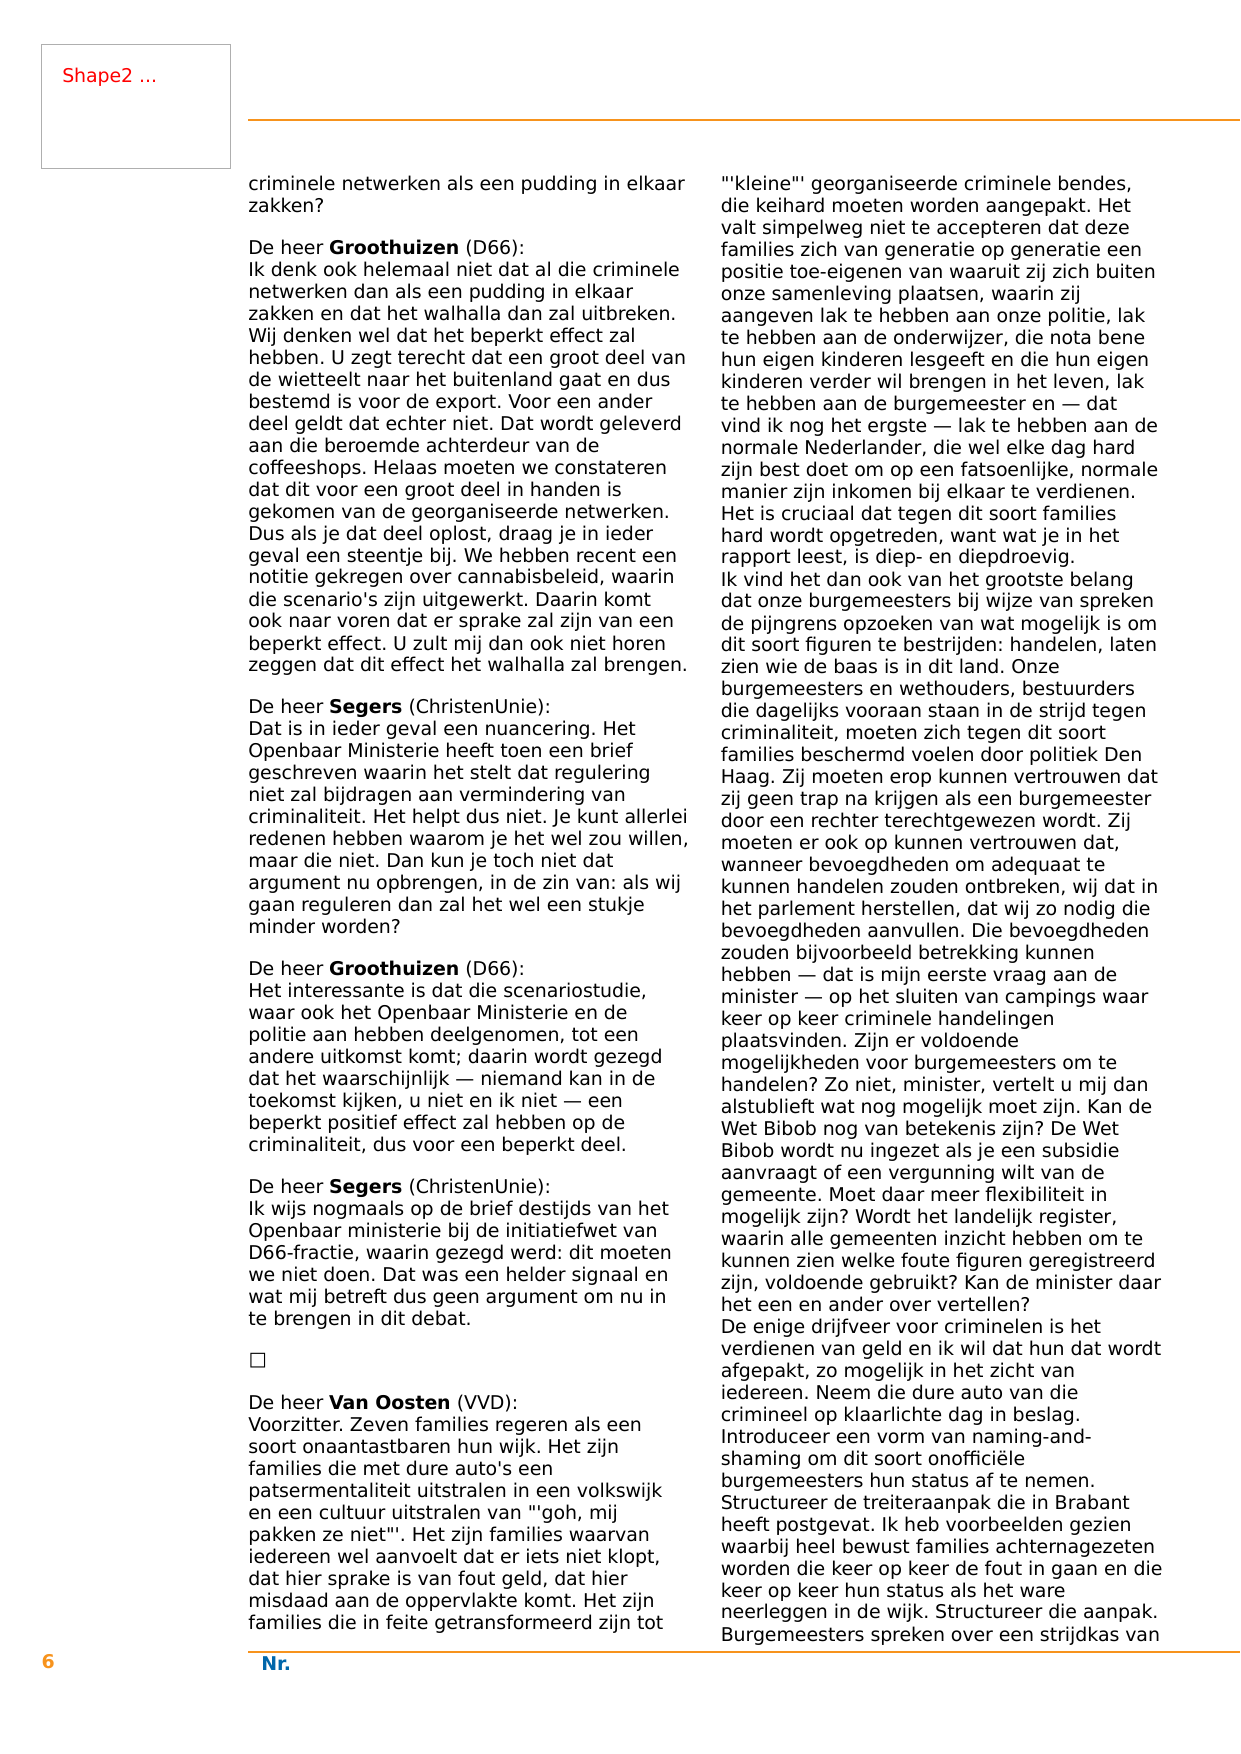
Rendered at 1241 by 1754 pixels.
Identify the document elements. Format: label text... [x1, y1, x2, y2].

text De heer Groothuizen (D66): [248, 958, 691, 980]
text Voorzitter. Zeven families regeren als een soort onaantastbaren hun wijk. Het zijn families die met dure auto's een patsermentaliteit uitstralen in een volkswijk en een cultuur uitstralen van "'goh, mij pakken ze niet"'. Het zijn families waarvan iedereen wel aanvoelt dat er iets niet klopt, dat hier sprake is van fout geld, dat hier misdaad aan de oppervlakte komt. Het zijn families die in feite getransformeerd zijn tot [248, 1414, 691, 1633]
text De heer Segers (ChristenUnie): [248, 696, 691, 718]
text Het interessante is dat die scenariostudie, waar ook het Openbaar Ministerie en de politie aan hebben deelgenomen, tot een andere uitkomst komt; daarin wordt gezegd dat het waarschijnlijk — niemand kan in de toekomst kijken, u niet en ik niet — een beperkt positief effect zal hebben op de criminaliteit, dus voor een beperkt deel. [248, 980, 691, 1156]
text "'kleine"' georganiseerde criminele bendes, die keihard moeten worden aangepakt. Het valt simpelweg niet te accepteren dat deze families zich van generatie op generatie een positie toe-eigenen van waaruit zij zich buiten onze samenleving plaatsen, waarin zij aangeven lak te hebben aan onze politie, lak te hebben aan de onderwijzer, die nota bene hun eigen kinderen lesgeeft en die hun eigen kinderen verder wil brengen in het leven, lak te hebben aan de burgemeester en — dat vind ik nog het ergste — lak te hebben aan de normale Nederlander, die wel elke dag hard zijn best doet om op een fatsoenlijke, normale manier zijn inkomen bij elkaar te verdienen. Het is cruciaal dat tegen dit soort families hard wordt opgetreden, want wat je in het rapport leest, is diep- en diepdroevig. [721, 173, 1163, 568]
text De heer Van Oosten (VVD): [248, 1392, 691, 1414]
text Ik denk ook helemaal niet dat al die criminele netwerken dan als een pudding in elkaar zakken en dat het walhalla dan zal uitbreken. Wij denken wel dat het beperkt effect zal hebben. U zegt terecht dat een groot deel van de wietteelt naar het buitenland gaat en dus bestemd is voor de export. Voor een ander deel geldt dat echter niet. Dat wordt geleverd aan die beroemde achterdeur van de coffeeshops. Helaas moeten we constateren dat dit voor een groot deel in handen is gekomen van de georganiseerde netwerken. Dus als je dat deel oplost, draag je in ieder geval een steentje bij. We hebben recent een notitie gekregen over cannabisbeleid, waarin die scenario's zijn uitgewerkt. Daarin komt ook naar voren dat er sprake zal zijn van een beperkt effect. U zult mij dan ook niet horen zeggen dat dit effect het walhalla zal brengen. [248, 259, 691, 676]
text Ik wijs nogmaals op de brief destijds van het Openbaar ministerie bij de initiatiefwet van D66-fractie, waarin gezegd werd: dit moeten we niet doen. Dat was een helder signaal en wat mij betreft dus geen argument om nu in te brengen in dit debat. [248, 1198, 691, 1330]
text criminele netwerken als een pudding in elkaar zakken? [248, 173, 691, 217]
text De heer Groothuizen (D66): [248, 237, 691, 259]
text Ik vind het dan ook van het grootste belang dat onze burgemeesters bij wijze van spreken de pijngrens opzoeken van wat mogelijk is om dit soort figuren te bestrijden: handelen, laten zien wie de baas is in dit land. Onze burgemeesters en wethouders, bestuurders die dagelijks vooraan staan in de strijd tegen criminaliteit, moeten zich tegen dit soort families beschermd voelen door politiek Den Haag. Zij moeten erop kunnen vertrouwen dat zij geen trap na krijgen als een burgemeester door een rechter terechtgewezen wordt. Zij moeten er ook op kunnen vertrouwen dat, wanneer bevoegdheden om adequaat te kunnen handelen zouden ontbreken, wij dat in het parlement herstellen, dat wij zo nodig die bevoegdheden aanvullen. Die bevoegdheden zouden bijvoorbeeld betrekking kunnen hebben — dat is mijn eerste vraag aan de minister — op het sluiten van campings waar keer op keer criminele handelingen plaatsvinden. Zijn er voldoende mogelijkheden voor burgemeesters om te handelen? Zo niet, minister, vertelt u mij dan alstublieft wat nog mogelijk moet zijn. Kan de Wet Bibob nog van betekenis zijn? De Wet Bibob wordt nu ingezet als je een subsidie aanvraagt of een vergunning wilt van de gemeente. Moet daar meer flexibiliteit in mogelijk zijn? Wordt het landelijk register, waarin alle gemeenten inzicht hebben om te kunnen zien welke foute figuren geregistreerd zijn, voldoende gebruikt? Kan de minister daar het een en ander over vertellen? [721, 568, 1163, 1316]
text ⬜ [248, 1350, 691, 1372]
text De heer Segers (ChristenUnie): [248, 1176, 691, 1198]
text De enige drijfveer voor criminelen is het verdienen van geld en ik wil dat hun dat wordt afgepakt, zo mogelijk in het zicht van iedereen. Neem die dure auto van die crimineel op klaarlichte dag in beslag. Introduceer een vorm van naming-and-shaming om dit soort onofficiële burgemeesters hun status af te nemen. Structureer de treiteraanpak die in Brabant heeft postgevat. Ik heb voorbeelden gezien waarbij heel bewust families achternagezeten worden die keer op keer de fout in gaan en die keer op keer hun status als het ware neerleggen in de wijk. Structureer die aanpak. Burgemeesters spreken over een strijdkas van [721, 1316, 1163, 1645]
text Dat is in ieder geval een nuancering. Het Openbaar Ministerie heeft toen een brief geschreven waarin het stelt dat regulering niet zal bijdragen aan vermindering van criminaliteit. Het helpt dus niet. Je kunt allerlei redenen hebben waarom je het wel zou willen, maar die niet. Dan kun je toch niet dat argument nu opbrengen, in de zin van: als wij gaan reguleren dan zal het wel een stukje minder worden? [248, 718, 691, 938]
